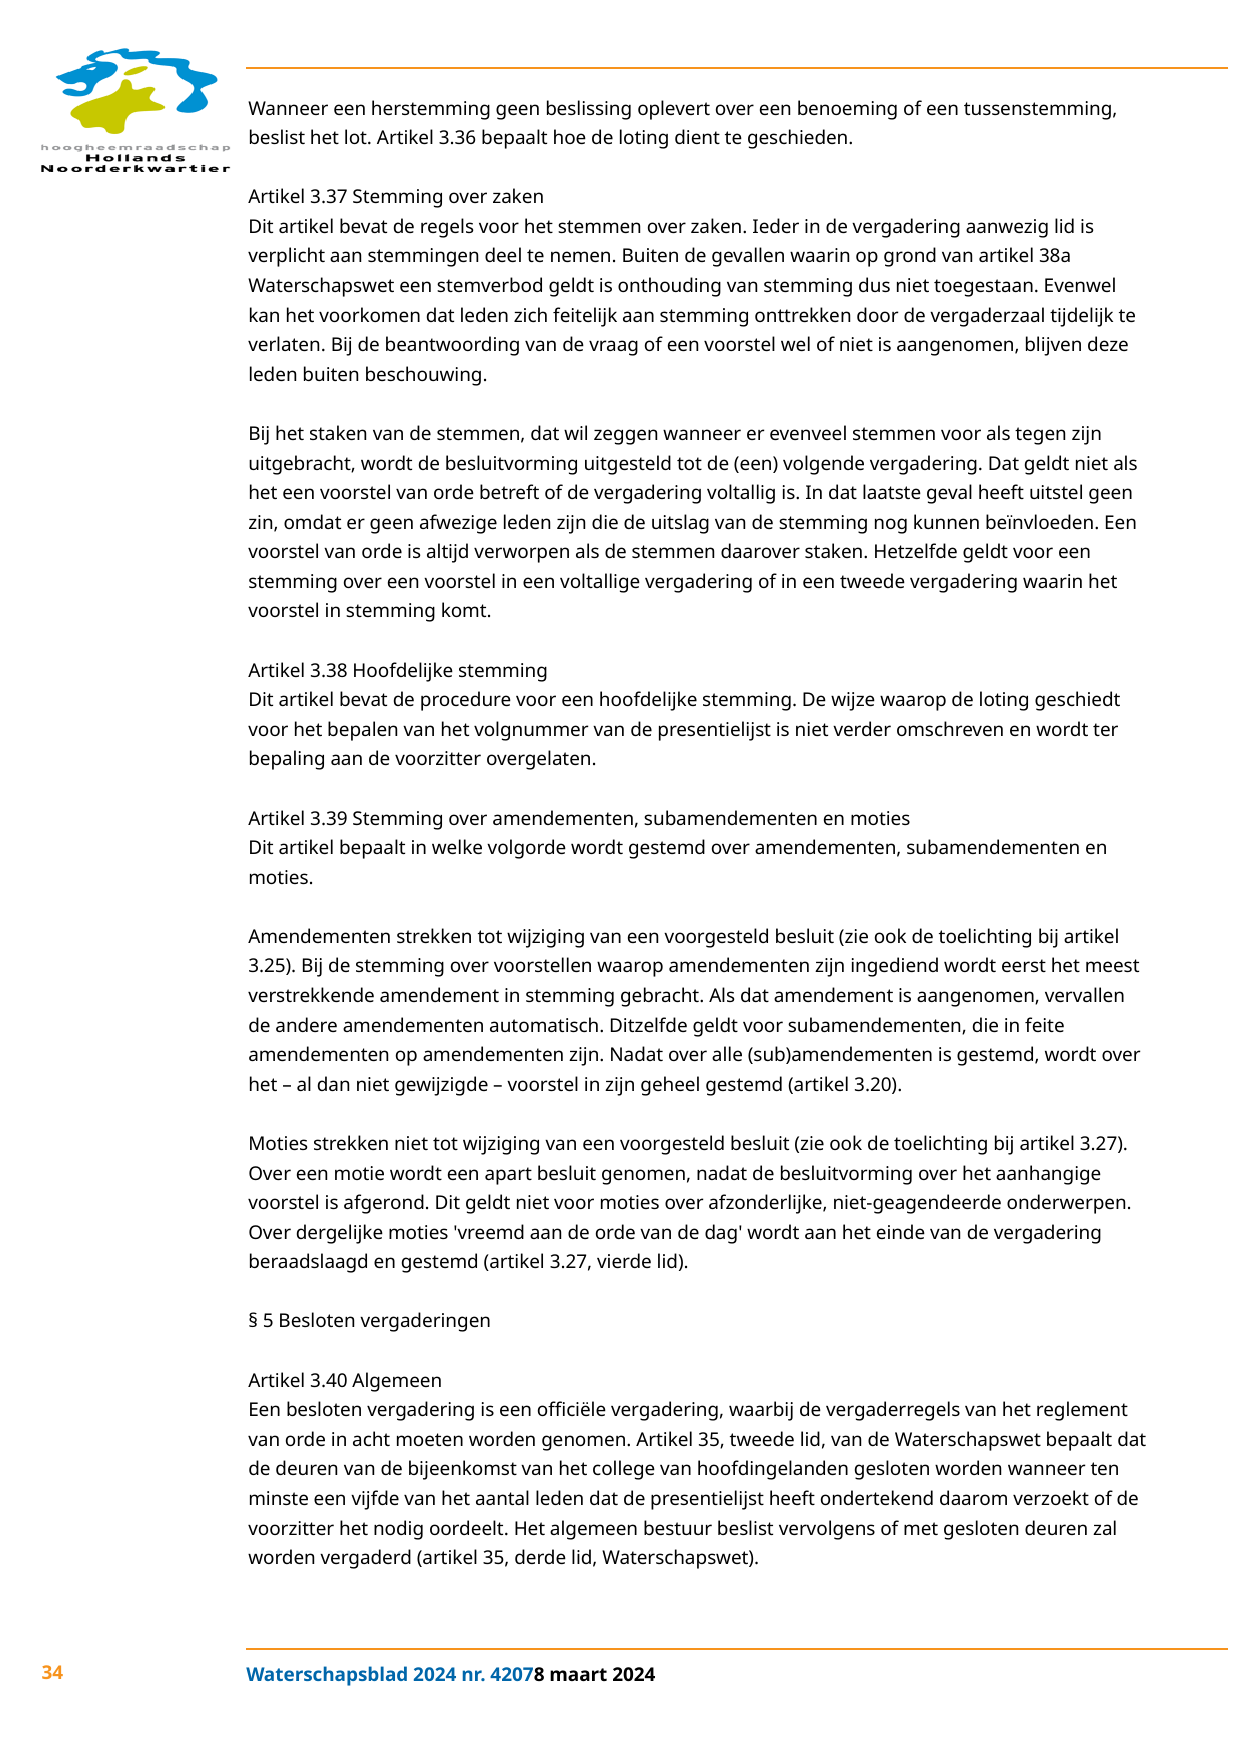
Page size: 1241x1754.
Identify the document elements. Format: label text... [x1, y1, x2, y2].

text Wanneer een herstemming geen beslissing oplevert over een benoeming of een tussenstemming, beslist het lot. Artikel 3.36 bepaalt hoe de loting dient te geschieden. [248, 95, 1152, 150]
text Bij het staken van de stemmen, dat wil zeggen wanneer er evenveel stemmen voor als tegen zijn uitgebracht, wordt de besluitvorming uitgesteld tot de (een) volgende vergadering. Dat geldt niet als het een voorstel van orde betreft of de vergadering voltallig is. In dat laatste geval heeft uitstel geen zin, omdat er geen afwezige leden zijn die de uitslag van de stemming nog kunnen beïnvloeden. Een voorstel van orde is altijd verworpen als de stemmen daarover staken. Hetzelfde geldt voor een stemming over een voorstel in een voltallige vergadering of in een tweede vergadering waarin het voorstel in stemming komt. [248, 420, 1152, 623]
picture [41, 47, 231, 172]
text Dit artikel bepaalt in welke volgorde wordt gestemd over amendementen, subamendementen en moties. [248, 834, 1152, 890]
text Artikel 3.37 Stemming over zaken [248, 183, 1152, 209]
text Moties strekken niet tot wijziging van een voorgesteld besluit (zie ook de toelichting bij artikel 3.27). Over een motie wordt een apart besluit genomen, nadat de besluitvorming over het aanhangige voorstel is afgerond. Dit geldt niet voor moties over afzonderlijke, niet-geagendeerde onderwerpen. Over dergelijke moties 'vreemd aan de orde van de dag' wordt aan het einde van de vergadering beraadslaagd en gestemd (artikel 3.27, vierde lid). [248, 1130, 1152, 1274]
text Een besloten vergadering is een officiële vergadering, waarbij de vergaderregels van het reglement van orde in acht moeten worden genomen. Artikel 35, tweede lid, van de Waterschapswet bepaalt dat de deuren van de bijeenkomst van het college van hoofdingelanden gesloten worden wanneer ten minste een vijfde van het aantal leden dat de presentielijst heeft ondertekend daarom verzoekt of de voorzitter het nodig oordeelt. Het algemeen bestuur beslist vervolgens of met gesloten deuren zal worden vergaderd (artikel 35, derde lid, Waterschapswet). [248, 1396, 1152, 1570]
text Dit artikel bevat de procedure voor een hoofdelijke stemming. De wijze waarop de loting geschiedt voor het bepalen van het volgnummer van de presentielijst is niet verder omschreven en wordt ter bepaling aan de voorzitter overgelaten. [248, 686, 1152, 771]
text § 5 Besloten vergaderingen [248, 1308, 1152, 1333]
text Dit artikel bevat de regels voor het stemmen over zaken. Ieder in de vergadering aanwezig lid is verplicht aan stemmingen deel te nemen. Buiten de gevallen waarin op grond van artikel 38a Waterschapswet een stemverbod geldt is onthouding van stemming dus niet toegestaan. Evenwel kan het voorkomen dat leden zich feitelijk aan stemming onttrekken door de vergaderzaal tijdelijk te verlaten. Bij de beantwoording van de vraag of een voorstel wel of niet is aangenomen, blijven deze leden buiten beschouwing. [248, 213, 1152, 387]
text Artikel 3.40 Algemeen [248, 1367, 1152, 1393]
text Amendementen strekken tot wijziging van een voorgesteld besluit (zie ook de toelichting bij artikel 3.25). Bij de stemming over voorstellen waarop amendementen zijn ingediend wordt eerst het meest verstrekkende amendement in stemming gebracht. Als dat amendement is aangenomen, vervallen de andere amendementen automatisch. Ditzelfde geldt voor subamendementen, die in feite amendementen op amendementen zijn. Nadat over alle (sub)amendementen is gestemd, wordt over het – al dan niet gewijzigde – voorstel in zijn geheel gestemd (artikel 3.20). [248, 923, 1152, 1097]
text Artikel 3.39 Stemming over amendementen, subamendementen en moties [248, 805, 1152, 831]
text Artikel 3.38 Hoofdelijke stemming [248, 657, 1152, 683]
